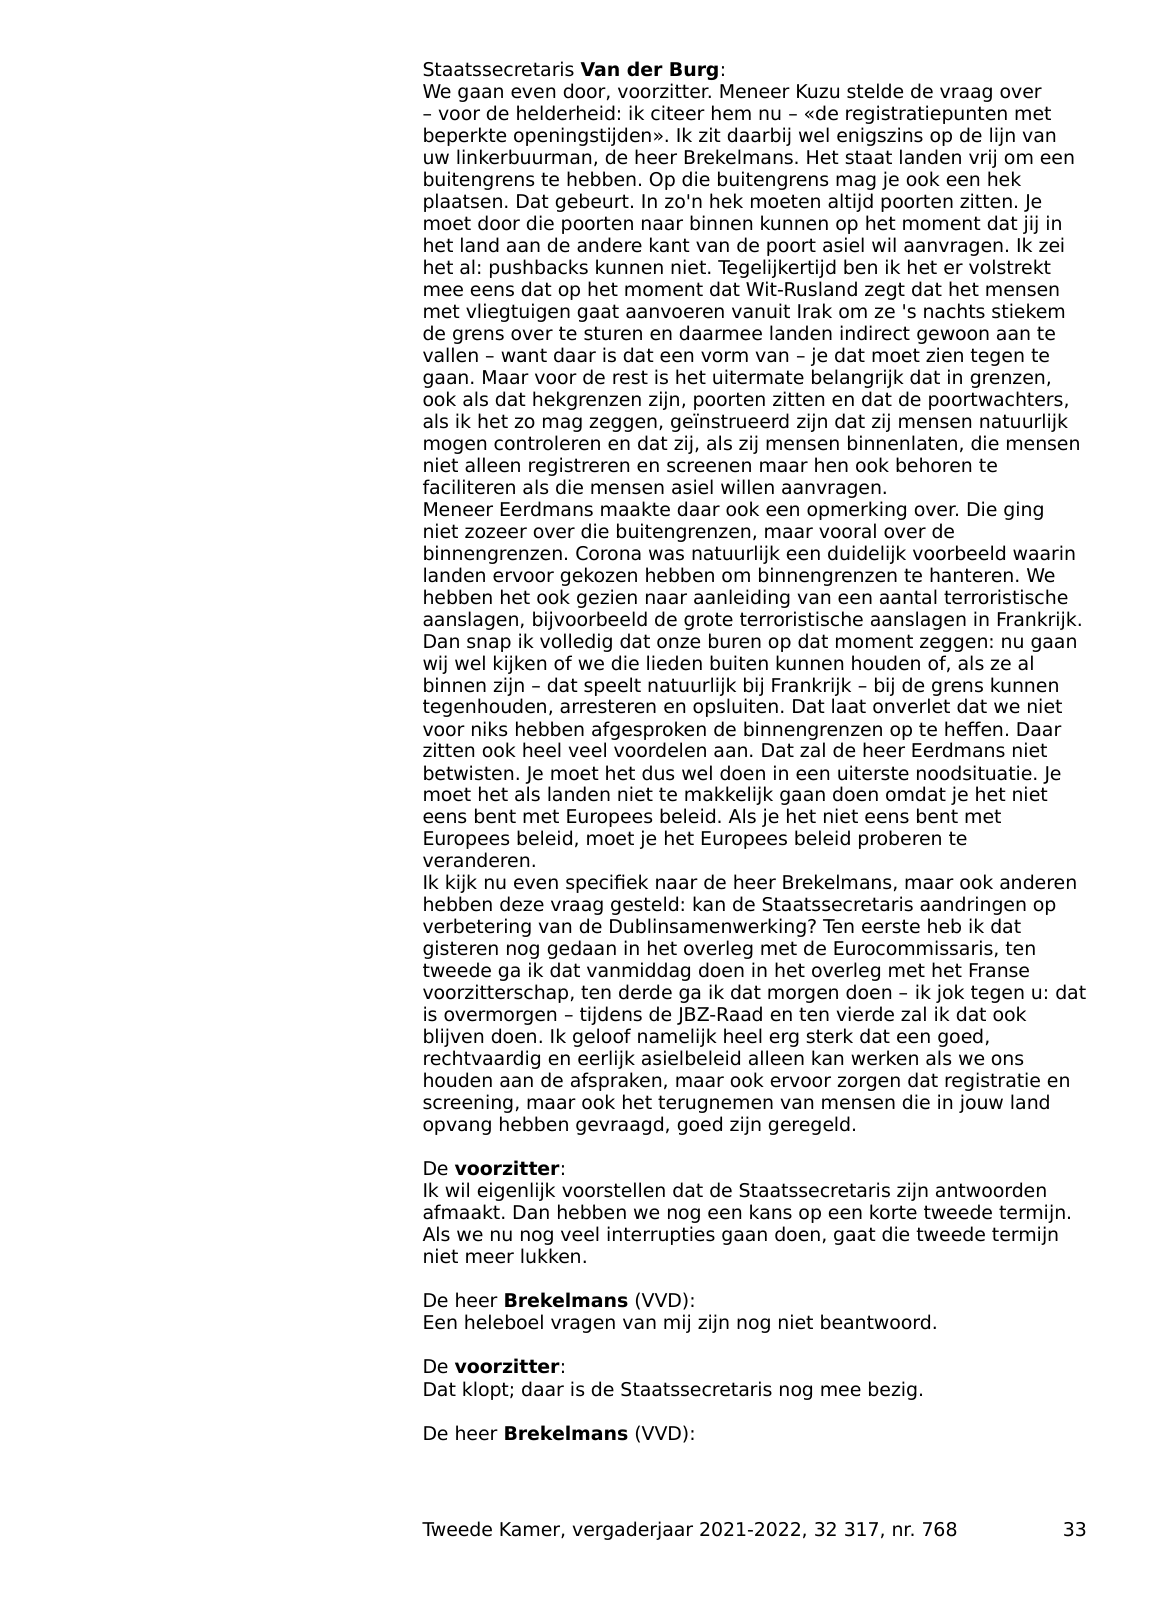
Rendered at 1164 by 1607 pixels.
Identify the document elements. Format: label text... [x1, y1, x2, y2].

text Een heleboel vragen van mij zijn nog niet beantwoord. [422, 1312, 1087, 1334]
text De heer Brekelmans (VVD): [422, 1290, 1087, 1312]
text We gaan even door, voorzitter. Meneer Kuzu stelde de vraag over – voor de helderheid: ik citeer hem nu – «de registratiepunten met beperkte openingstijden». Ik zit daarbij wel enigszins op de lijn van uw linkerbuurman, de heer Brekelmans. Het staat landen vrij om een buitengrens te hebben. Op die buitengrens mag je ook een hek plaatsen. Dat gebeurt. In zo'n hek moeten altijd poorten zitten. Je moet door die poorten naar binnen kunnen op het moment dat jij in het land aan de andere kant van de poort asiel wil aanvragen. Ik zei het al: pushbacks kunnen niet. Tegelijkertijd ben ik het er volstrekt mee eens dat op het moment dat Wit-Rusland zegt dat het mensen met vliegtuigen gaat aanvoeren vanuit Irak om ze 's nachts stiekem de grens over te sturen en daarmee landen indirect gewoon aan te vallen – want daar is dat een vorm van – je dat moet zien tegen te gaan. Maar voor de rest is het uitermate belangrijk dat in grenzen, ook als dat hekgrenzen zijn, poorten zitten en dat de poortwachters, als ik het zo mag zeggen, geïnstrueerd zijn dat zij mensen natuurlijk mogen controleren en dat zij, als zij mensen binnenlaten, die mensen niet alleen registreren en screenen maar hen ook behoren te faciliteren als die mensen asiel willen aanvragen. [422, 81, 1087, 499]
text Ik kijk nu even specifiek naar de heer Brekelmans, maar ook anderen hebben deze vraag gesteld: kan de Staatssecretaris aandringen op verbetering van de Dublinsamenwerking? Ten eerste heb ik dat gisteren nog gedaan in het overleg met de Eurocommissaris, ten tweede ga ik dat vanmiddag doen in het overleg met het Franse voorzitterschap, ten derde ga ik dat morgen doen – ik jok tegen u: dat is overmorgen – tijdens de JBZ-Raad en ten vierde zal ik dat ook blijven doen. Ik geloof namelijk heel erg sterk dat een goed, rechtvaardig en eerlijk asielbeleid alleen kan werken als we ons houden aan de afspraken, maar ook ervoor zorgen dat registratie en screening, maar ook het terugnemen van mensen die in jouw land opvang hebben gevraagd, goed zijn geregeld. [422, 872, 1087, 1136]
text Ik wil eigenlijk voorstellen dat de Staatssecretaris zijn antwoorden afmaakt. Dan hebben we nog een kans op een korte tweede termijn. Als we nu nog veel interrupties gaan doen, gaat die tweede termijn niet meer lukken. [422, 1180, 1087, 1268]
text De heer Brekelmans (VVD): [422, 1423, 1087, 1444]
text De voorzitter: [422, 1356, 1087, 1378]
text De voorzitter: [422, 1158, 1087, 1180]
text Dat klopt; daar is de Staatssecretaris nog mee bezig. [422, 1378, 1087, 1400]
text Meneer Eerdmans maakte daar ook een opmerking over. Die ging niet zozeer over die buitengrenzen, maar vooral over de binnengrenzen. Corona was natuurlijk een duidelijk voorbeeld waarin landen ervoor gekozen hebben om binnengrenzen te hanteren. We hebben het ook gezien naar aanleiding van een aantal terroristische aanslagen, bijvoorbeeld de grote terroristische aanslagen in Frankrijk. Dan snap ik volledig dat onze buren op dat moment zeggen: nu gaan wij wel kijken of we die lieden buiten kunnen houden of, als ze al binnen zijn – dat speelt natuurlijk bij Frankrijk – bij de grens kunnen tegenhouden, arresteren en opsluiten. Dat laat onverlet dat we niet voor niks hebben afgesproken de binnengrenzen op te heffen. Daar zitten ook heel veel voordelen aan. Dat zal de heer Eerdmans niet betwisten. Je moet het dus wel doen in een uiterste noodsituatie. Je moet het als landen niet te makkelijk gaan doen omdat je het niet eens bent met Europees beleid. Als je het niet eens bent met Europees beleid, moet je het Europees beleid proberen te veranderen. [422, 499, 1087, 872]
text Staatssecretaris Van der Burg: [422, 59, 1087, 81]
